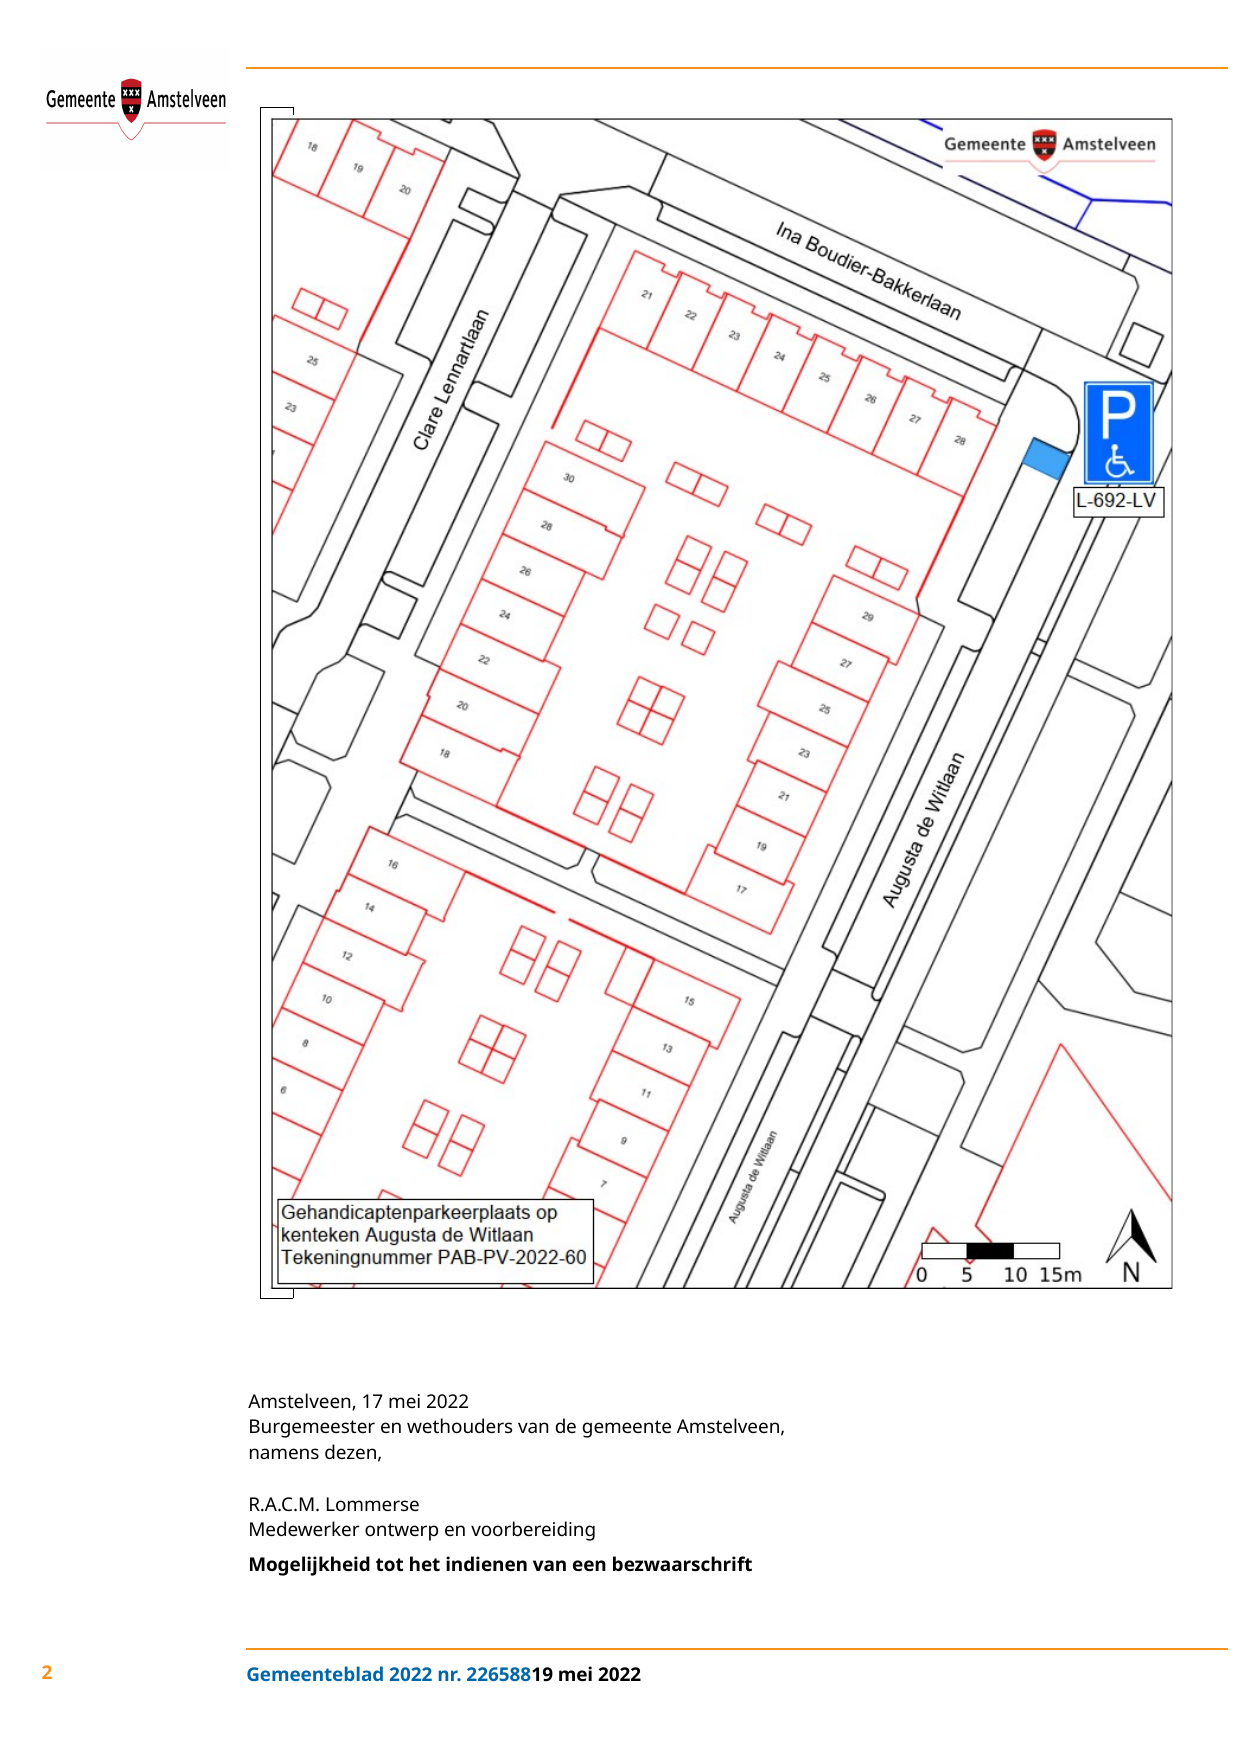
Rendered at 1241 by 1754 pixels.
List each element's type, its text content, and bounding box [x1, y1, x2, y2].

text R.A.C.M. Lommerse [248, 1491, 1152, 1517]
text Burgemeester en wethouders van de gemeente Amstelveen, [248, 1414, 1152, 1439]
text Medewerker ontwerp en voorbereiding [248, 1517, 1152, 1542]
picture [41, 47, 231, 172]
picture [268, 115, 1173, 1289]
text Amstelveen, 17 mei 2022 [248, 1388, 1152, 1414]
text namens dezen, [248, 1439, 1152, 1465]
text Mogelijkheid tot het indienen van een bezwaarschrift [248, 1556, 1152, 1575]
